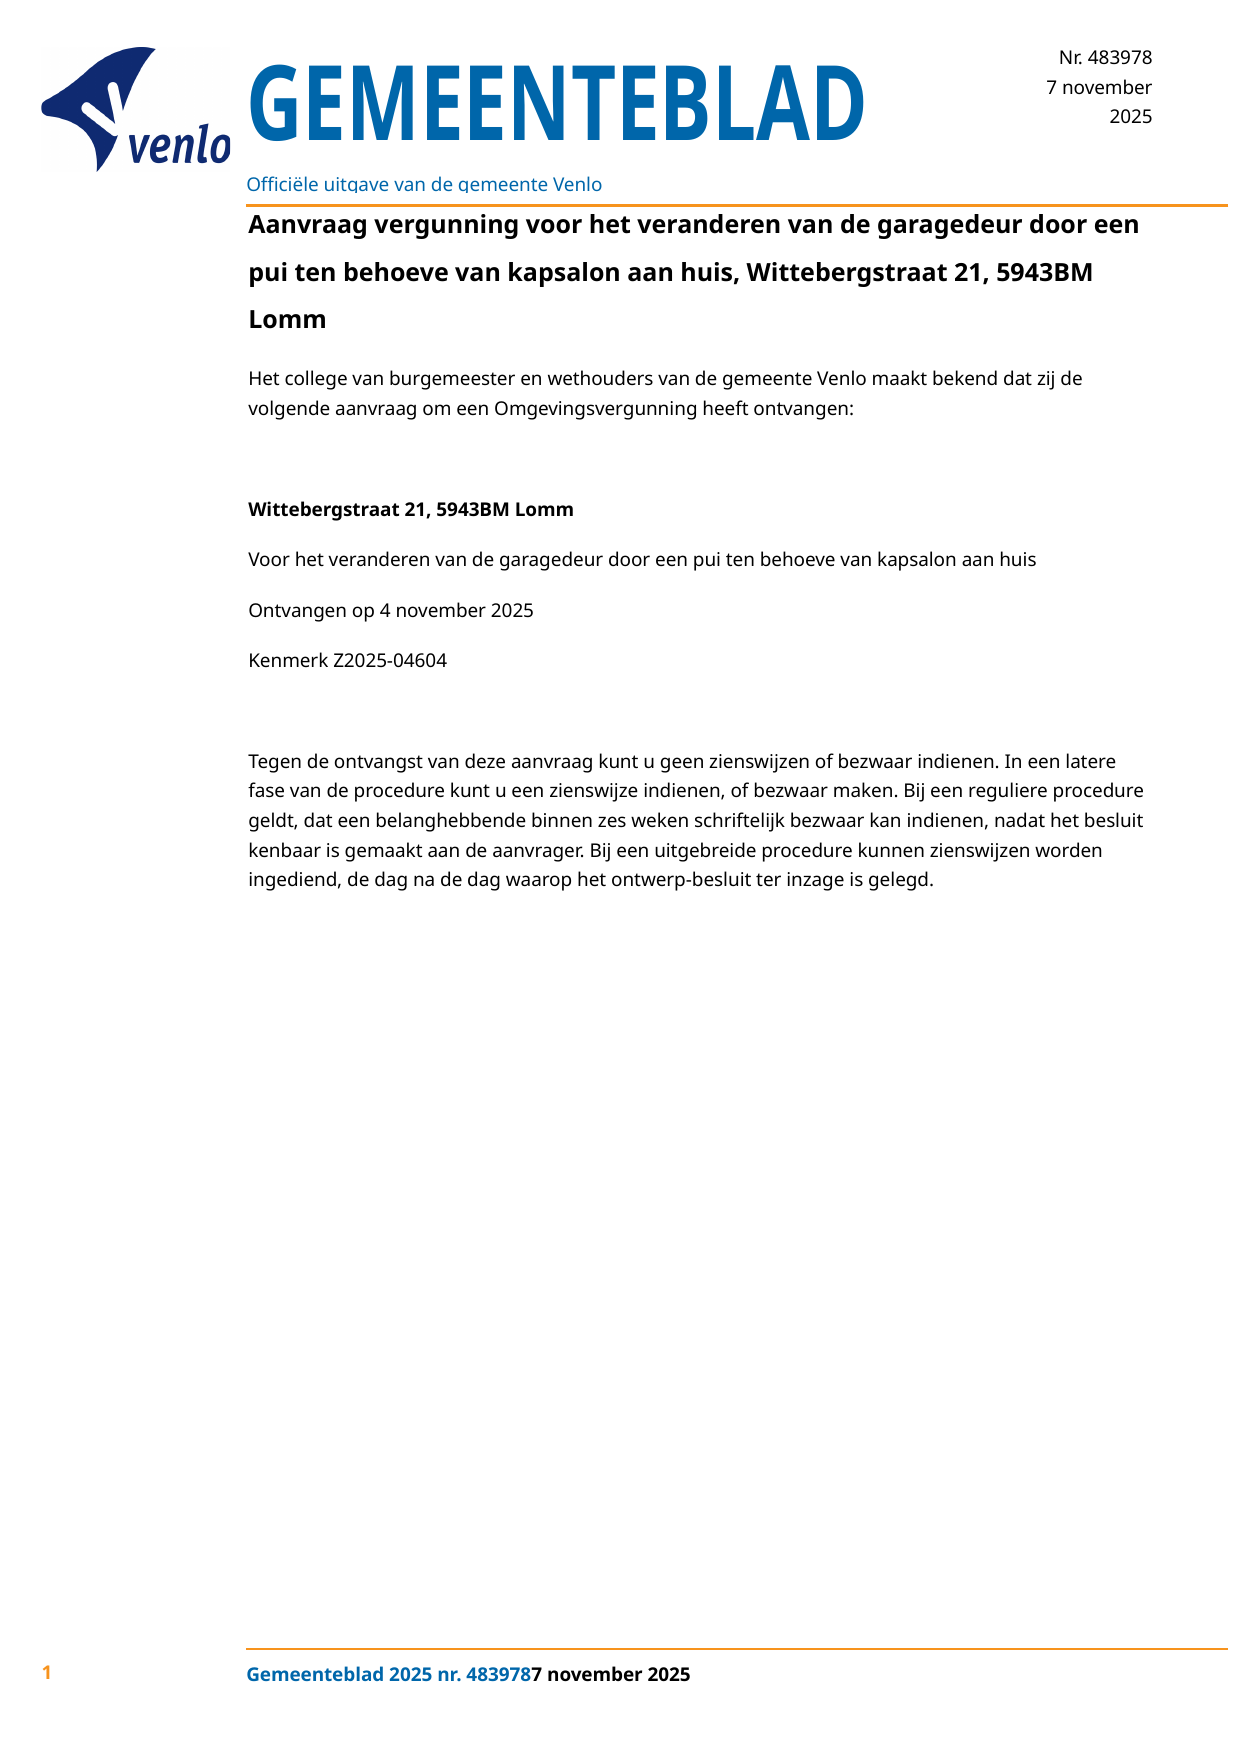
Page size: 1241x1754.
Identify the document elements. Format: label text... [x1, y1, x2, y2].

picture [41, 47, 231, 172]
text Wittebergstraat 21, 5943BM Lomm [248, 496, 1152, 522]
text Kenmerk Z2025-04604 [248, 647, 1152, 673]
text Aanvraag vergunning voor het veranderen van de garagedeur door een pui ten behoeve van kapsalon aan huis, Wittebergstraat 21, 5943BM Lomm [248, 207, 1152, 336]
text Ontvangen op 4 november 2025 [248, 597, 1152, 622]
text Het college van burgemeester en wethouders van de gemeente Venlo maakt bekend dat zij de volgende aanvraag om een Omgevingsvergunning heeft ontvangen: [248, 366, 1152, 421]
text Voor het veranderen van de garagedeur door een pui ten behoeve van kapsalon aan huis [248, 546, 1152, 572]
text Tegen de ontvangst van deze aanvraag kunt u geen zienswijzen of bezwaar indienen. In een latere fase van de procedure kunt u een zienswijze indienen, of bezwaar maken. Bij een reguliere procedure geldt, dat een belanghebbende binnen zes weken schriftelijk bezwaar kan indienen, nadat het besluit kenbaar is gemaakt aan de aanvrager. Bij een uitgebreide procedure kunnen zienswijzen worden ingediend, de dag na de dag waarop het ontwerp-besluit ter inzage is gelegd. [248, 748, 1152, 892]
